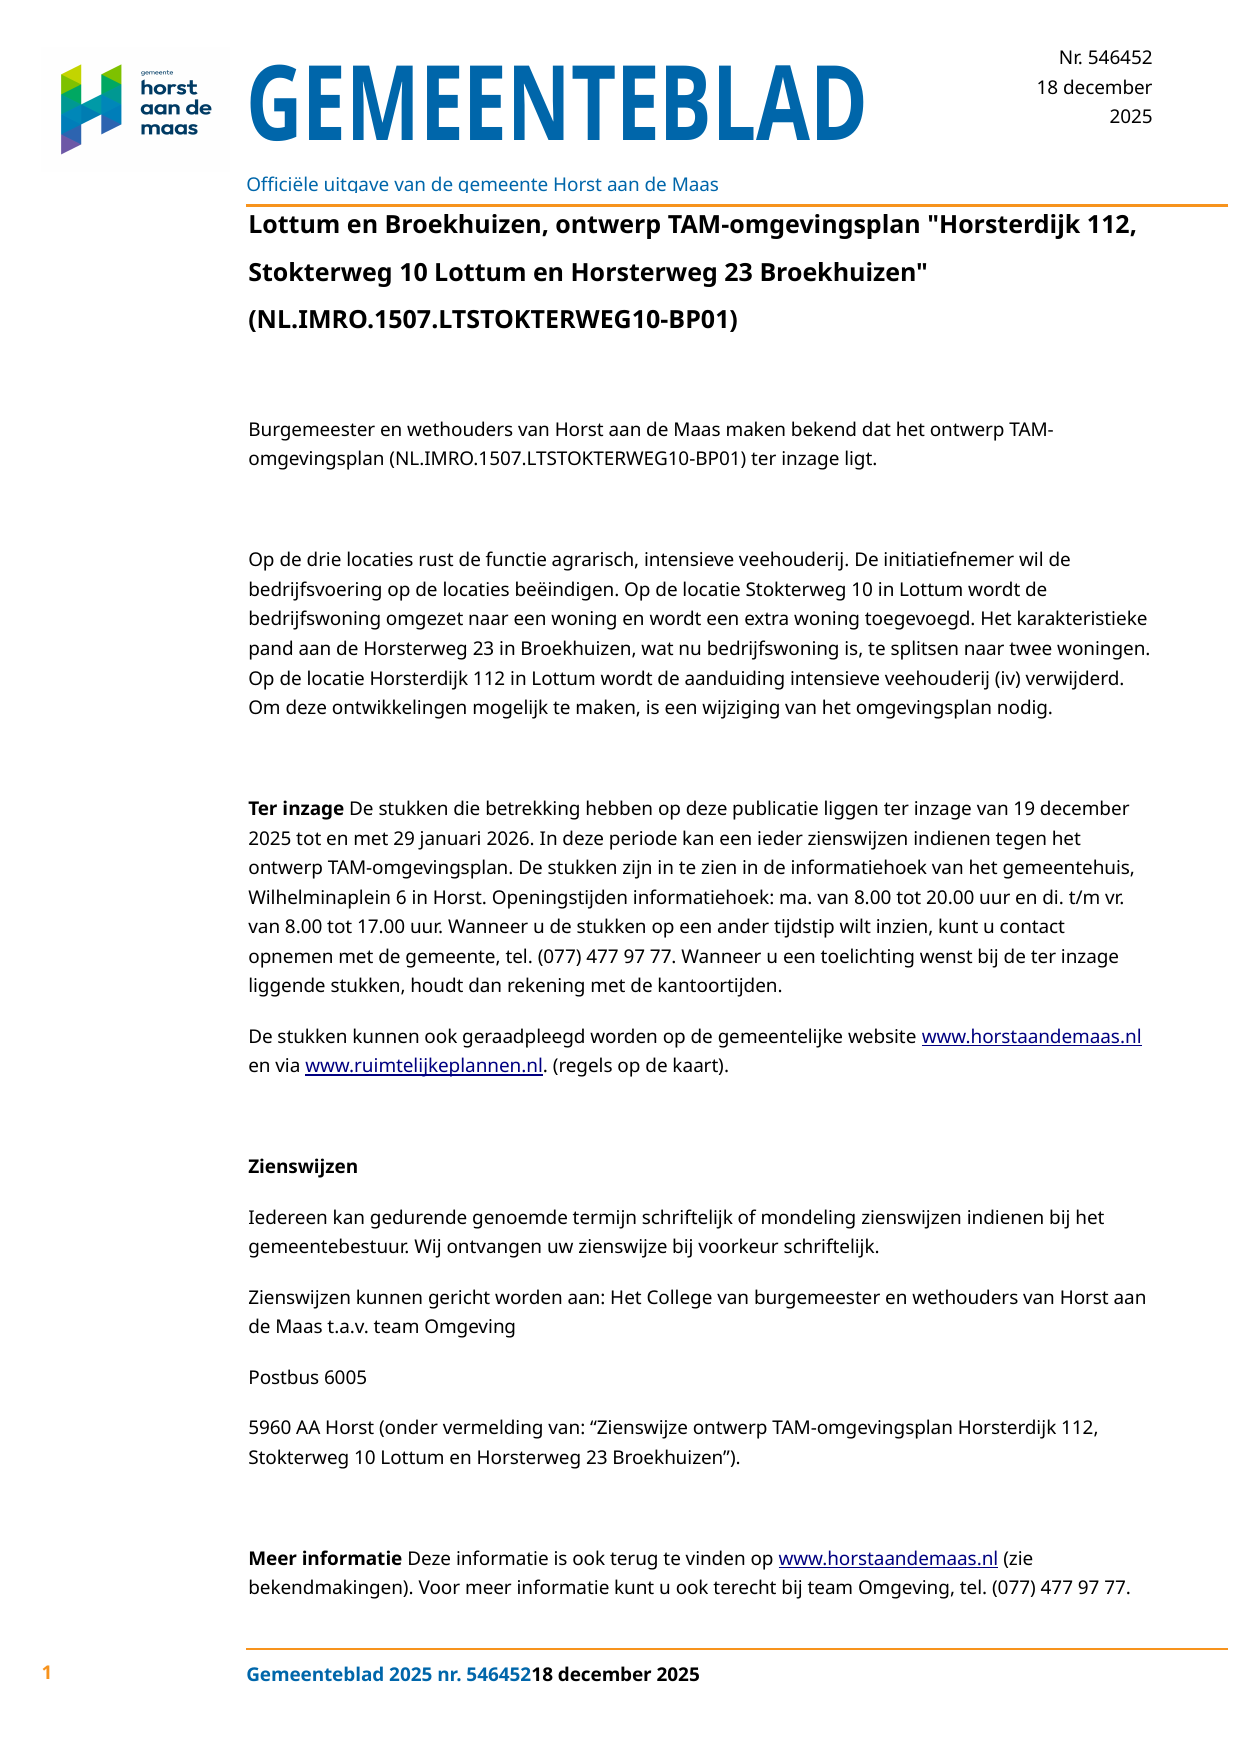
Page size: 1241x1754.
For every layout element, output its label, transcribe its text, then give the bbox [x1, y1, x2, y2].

text Zienswijzen kunnen gericht worden aan: Het College van burgemeester en wethouders van Horst aan de Maas t.a.v. team Omgeving [248, 1284, 1152, 1339]
text Ter inzage De stukken die betrekking hebben op deze publicatie liggen ter inzage van 19 december 2025 tot en met 29 januari 2026. In deze periode kan een ieder zienswijzen indienen tegen het ontwerp TAM-omgevingsplan. De stukken zijn in te zien in de informatiehoek van het gemeentehuis, Wilhelminaplein 6 in Horst. Openingstijden informatiehoek: ma. van 8.00 tot 20.00 uur en di. t/m vr. van 8.00 tot 17.00 uur. Wanneer u de stukken op een ander tijdstip wilt inzien, kunt u contact opnemen met de gemeente, tel. (077) 477 97 77. Wanneer u een toelichting wenst bij de ter inzage liggende stukken, houdt dan rekening met de kantoortijden. [248, 795, 1152, 998]
text Postbus 6005 [248, 1364, 1152, 1389]
text 5960 AA Horst (onder vermelding van: “Zienswijze ontwerp TAM-omgevingsplan Horsterdijk 112, Stokterweg 10 Lottum en Horsterweg 23 Broekhuizen”). [248, 1414, 1152, 1469]
picture [41, 47, 231, 172]
text Lottum en Broekhuizen, ontwerp TAM-omgevingsplan "Horsterdijk 112, Stokterweg 10 Lottum en Horsterweg 23 Broekhuizen" (NL.IMRO.1507.LTSTOKTERWEG10-BP01) [248, 207, 1152, 336]
text Burgemeester en wethouders van Horst aan de Maas maken bekend dat het ontwerp TAM-omgevingsplan (NL.IMRO.1507.LTSTOKTERWEG10-BP01) ter inzage ligt. [248, 416, 1152, 471]
text Meer informatie Deze informatie is ook terug te vinden op www.horstaandemaas.nl (zie bekendmakingen). Voor meer informatie kunt u ook terecht bij team Omgeving, tel. (077) 477 97 77. [248, 1545, 1152, 1600]
text De stukken kunnen ook geraadpleegd worden op de gemeentelijke website www.horstaandemaas.nl en via www.ruimtelijkeplannen.nl. (regels op de kaart). [248, 1023, 1152, 1078]
text Zienswijzen [248, 1153, 1152, 1179]
text Iedereen kan gedurende genoemde termijn schriftelijk of mondeling zienswijzen indienen bij het gemeentebestuur. Wij ontvangen uw zienswijze bij voorkeur schriftelijk. [248, 1204, 1152, 1259]
text Op de drie locaties rust de functie agrarisch, intensieve veehouderij. De initiatiefnemer wil de bedrijfsvoering op de locaties beëindigen. Op de locatie Stokterweg 10 in Lottum wordt de bedrijfswoning omgezet naar een woning en wordt een extra woning toegevoegd. Het karakteristieke pand aan de Horsterweg 23 in Broekhuizen, wat nu bedrijfswoning is, te splitsen naar twee woningen. Op de locatie Horsterdijk 112 in Lottum wordt de aanduiding intensieve veehouderij (iv) verwijderd. Om deze ontwikkelingen mogelijk te maken, is een wijziging van het omgevingsplan nodig. [248, 546, 1152, 720]
